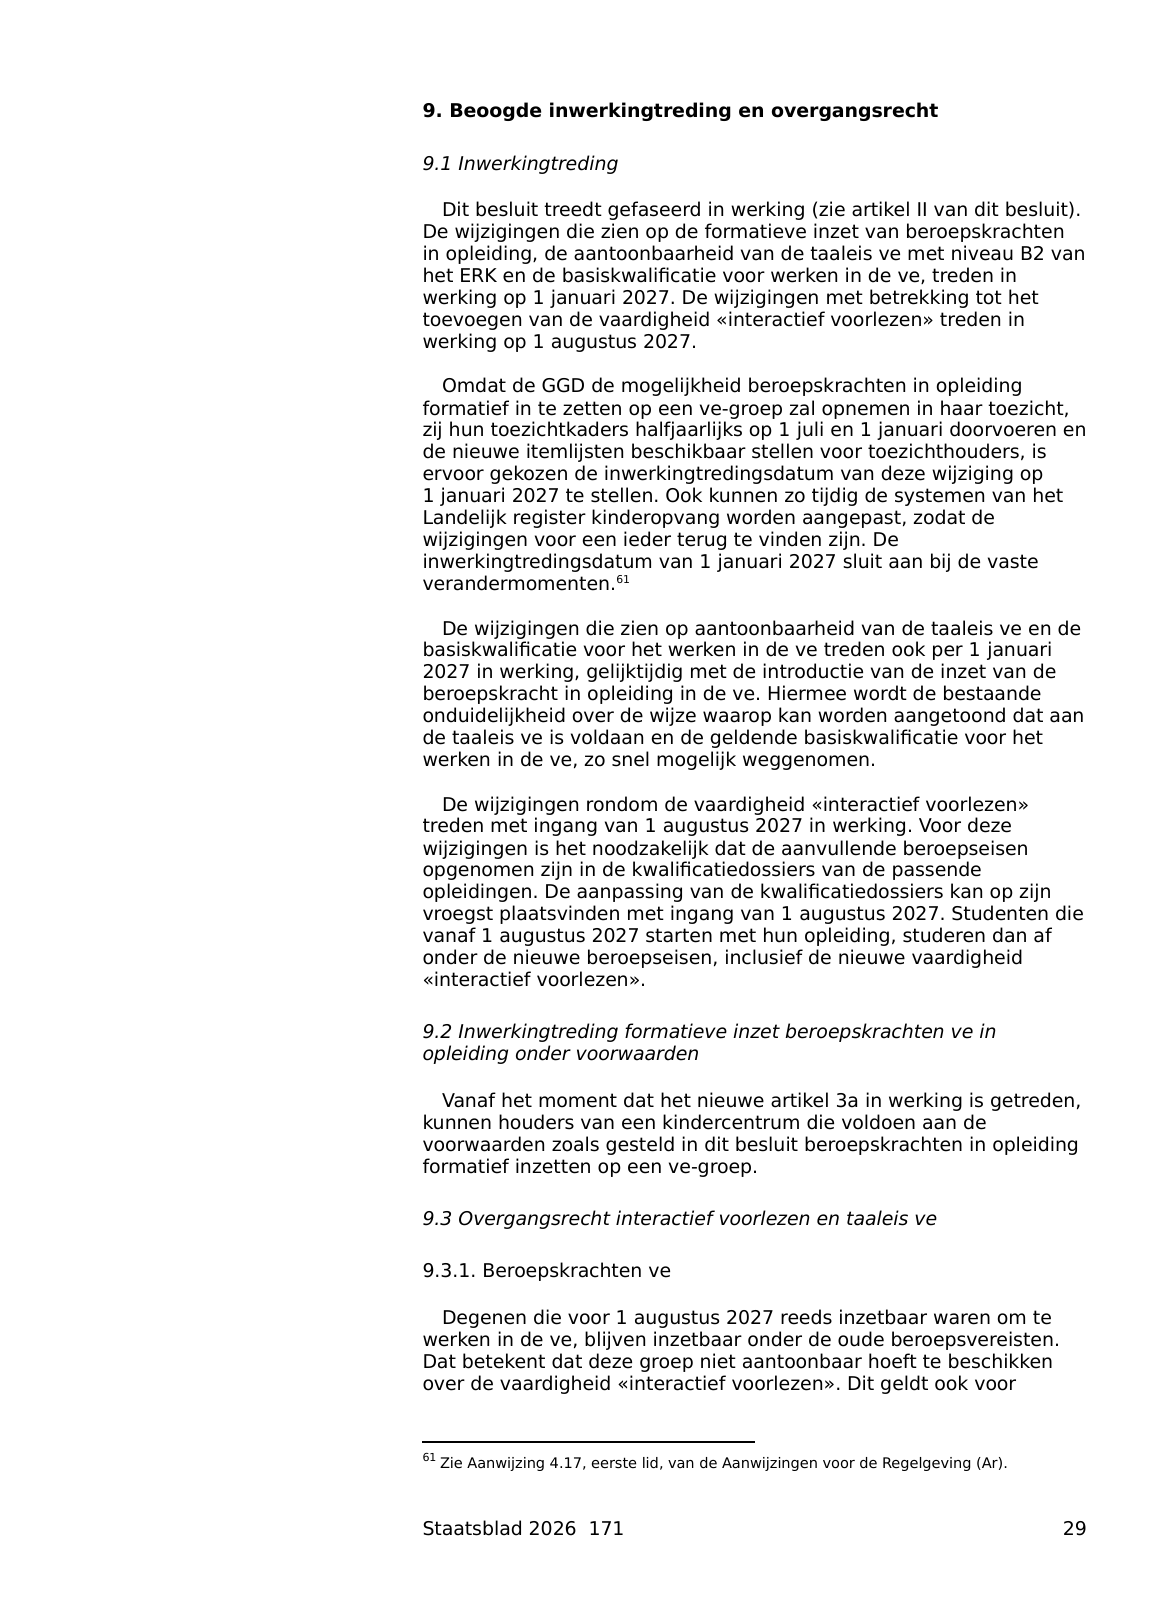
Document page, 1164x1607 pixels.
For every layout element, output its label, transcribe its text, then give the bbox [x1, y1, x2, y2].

subtitle 9.3.1. Beroepskrachten ve [422, 1260, 1087, 1282]
subtitle 9.3 Overgangsrecht interactief voorlezen en taaleis ve [422, 1208, 1087, 1230]
text Omdat de GGD de mogelijkheid beroepskrachten in opleiding formatief in te zetten op een ve-groep zal opnemen in haar toezicht, zij hun toezichtkaders halfjaarlijks op 1 juli en 1 januari doorvoeren en de nieuwe itemlijsten beschikbaar stellen voor toezichthouders, is ervoor gekozen de inwerkingtredingsdatum van deze wijziging op 1 januari 2027 te stellen. Ook kunnen zo tijdig de systemen van het Landelijk register kinderopvang worden aangepast, zodat de wijzigingen voor een ieder terug te vinden zijn. De inwerkingtredingsdatum van 1 januari 2027 sluit aan bij de vaste verandermomenten. [422, 375, 1087, 595]
text Dit besluit treedt gefaseerd in werking (zie artikel II van dit besluit). De wijzigingen die zien op de formatieve inzet van beroepskrachten in opleiding, de aantoonbaarheid van de taaleis ve met niveau B2 van het ERK en de basiskwalificatie voor werken in de ve, treden in werking op 1 januari 2027. De wijzigingen met betrekking tot het toevoegen van de vaardigheid «interactief voorlezen» treden in werking op 1 augustus 2027. [422, 199, 1087, 353]
text De wijzigingen die zien op aantoonbaarheid van de taaleis ve en de basiskwalificatie voor het werken in de ve treden ook per 1 januari 2027 in werking, gelijktijdig met de introductie van de inzet van de beroepskracht in opleiding in de ve. Hiermee wordt de bestaande onduidelijkheid over de wijze waarop kan worden aangetoond dat aan de taaleis ve is voldaan en de geldende basiskwalificatie voor het werken in de ve, zo snel mogelijk weggenomen. [422, 617, 1087, 771]
subtitle 9.1 Inwerkingtreding [422, 152, 1087, 174]
text Zie Aanwijzing 4.17, eerste lid, van de Aanwijzingen voor de Regelgeving (Ar). [422, 1451, 1087, 1473]
text Vanaf het moment dat het nieuwe artikel 3a in werking is getreden, kunnen houders van een kindercentrum die voldoen aan de voorwaarden zoals gesteld in dit besluit beroepskrachten in opleiding formatief inzetten op een ve-groep. [422, 1090, 1087, 1178]
subtitle 9.2 Inwerkingtreding formatieve inzet beroepskrachten ve in opleiding onder voorwaarden [422, 1021, 1087, 1065]
subtitle 9. Beoogde inwerkingtreding en overgangsrecht [422, 100, 1087, 122]
text De wijzigingen rondom de vaardigheid «interactief voorlezen» treden met ingang van 1 augustus 2027 in werking. Voor deze wijzigingen is het noodzakelijk dat de aanvullende beroepseisen opgenomen zijn in de kwalificatiedossiers van de passende opleidingen. De aanpassing van de kwalificatiedossiers kan op zijn vroegst plaatsvinden met ingang van 1 augustus 2027. Studenten die vanaf 1 augustus 2027 starten met hun opleiding, studeren dan af onder de nieuwe beroepseisen, inclusief de nieuwe vaardigheid «interactief voorlezen». [422, 793, 1087, 991]
text Degenen die voor 1 augustus 2027 reeds inzetbaar waren om te werken in de ve, blijven inzetbaar onder de oude beroepsvereisten. Dat betekent dat deze groep niet aantoonbaar hoeft te beschikken over de vaardigheid «interactief voorlezen». Dit geldt ook voor [422, 1307, 1087, 1395]
